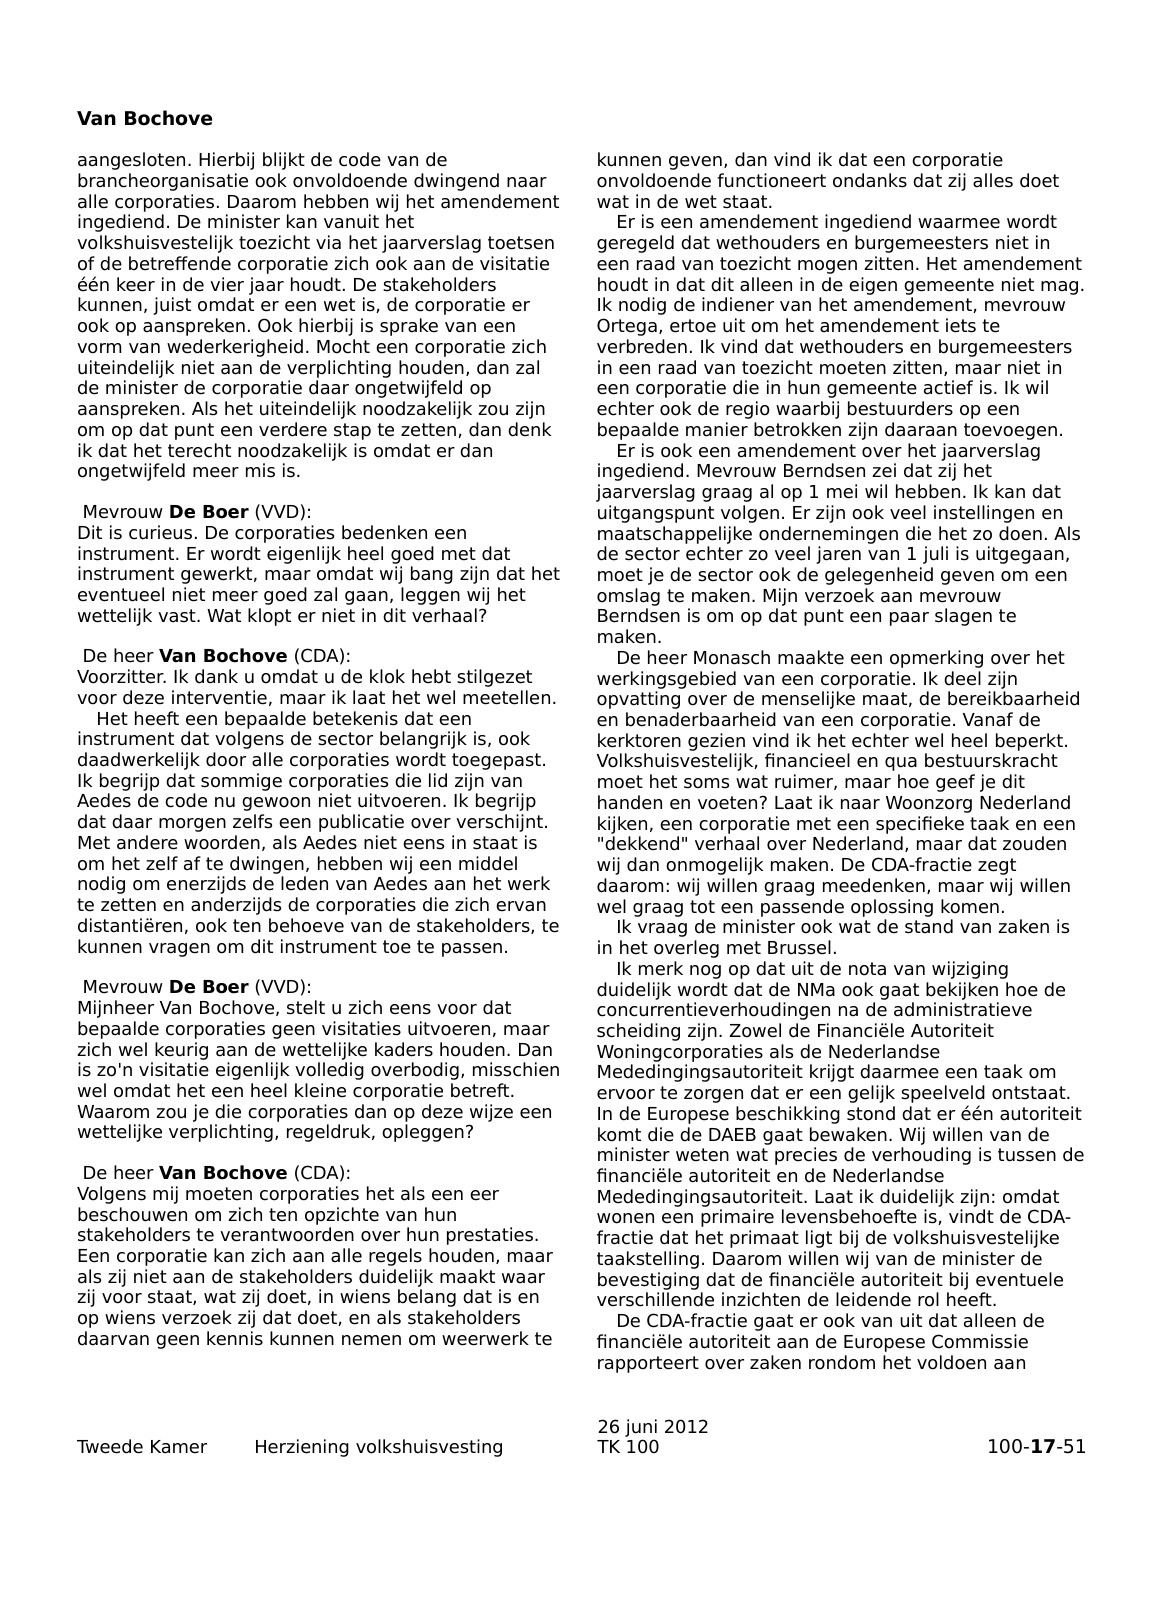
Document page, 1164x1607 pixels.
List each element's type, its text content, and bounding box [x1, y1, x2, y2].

text Ik vraag de minister ook wat de stand van zaken is in het overleg met Brussel. [596, 917, 1087, 959]
text De heer Monasch maakte een opmerking over het werkingsgebied van een corporatie. Ik deel zijn opvatting over de menselijke maat, de bereikbaarheid en benaderbaarheid van een corporatie. Vanaf de kerktoren gezien vind ik het echter wel heel beperkt. Volkshuisvestelijk, financieel en qua bestuurskracht moet het soms wat ruimer, maar hoe geef je dit handen en voeten? Laat ik naar Woonzorg Nederland kijken, een corporatie met een specifieke taak en een "dekkend" verhaal over Nederland, maar dat zouden wij dan onmogelijk maken. De CDA-fractie zegt daarom: wij willen graag meedenken, maar wij willen wel graag tot een passende oplossing komen. [596, 648, 1087, 917]
text kunnen geven, dan vind ik dat een corporatie onvoldoende functioneert ondanks dat zij alles doet wat in de wet staat. [596, 150, 1087, 212]
text Mevrouw De Boer (VVD): [77, 977, 567, 998]
text Er is ook een amendement over het jaarverslag ingediend. Mevrouw Berndsen zei dat zij het jaarverslag graag al op 1 mei wil hebben. Ik kan dat uitgangspunt volgen. Er zijn ook veel instellingen en maatschappelijke ondernemingen die het zo doen. Als de sector echter zo veel jaren van 1 juli is uitgegaan, moet je de sector ook de gelegenheid geven om een omslag te maken. Mijn verzoek aan mevrouw Berndsen is om op dat punt een paar slagen te maken. [596, 440, 1087, 648]
text Er is een amendement ingediend waarmee wordt geregeld dat wethouders en burgemeesters niet in een raad van toezicht mogen zitten. Het amendement houdt in dat dit alleen in de eigen gemeente niet mag. Ik nodig de indiener van het amendement, mevrouw Ortega, ertoe uit om het amendement iets te verbreden. Ik vind dat wethouders en burgemeesters in een raad van toezicht moeten zitten, maar niet in een corporatie die in hun gemeente actief is. Ik wil echter ook de regio waarbij bestuurders op een bepaalde manier betrokken zijn daaraan toevoegen. [596, 212, 1087, 440]
text Mevrouw De Boer (VVD): [77, 502, 567, 523]
text De heer Van Bochove (CDA): [77, 646, 567, 667]
text Volgens mij moeten corporaties het als een eer beschouwen om zich ten opzichte van hun stakeholders te verantwoorden over hun prestaties. Een corporatie kan zich aan alle regels houden, maar als zij niet aan de stakeholders duidelijk maakt waar zij voor staat, wat zij doet, in wiens belang dat is en op wiens verzoek zij dat doet, en als stakeholders daarvan geen kennis kunnen nemen om weerwerk te [77, 1184, 567, 1349]
text De heer Van Bochove (CDA): [77, 1163, 567, 1184]
text De CDA-fractie gaat er ook van uit dat alleen de financiële autoriteit aan de Europese Commissie rapporteert over zaken rondom het voldoen aan [596, 1311, 1087, 1373]
text Mijnheer Van Bochove, stelt u zich eens voor dat bepaalde corporaties geen visitaties uitvoeren, maar zich wel keurig aan de wettelijke kaders houden. Dan is zo'n visitatie eigenlijk volledig overbodig, misschien wel omdat het een heel kleine corporatie betreft. Waarom zou je die corporaties dan op deze wijze een wettelijke verplichting, regeldruk, opleggen? [77, 998, 567, 1143]
text Het heeft een bepaalde betekenis dat een instrument dat volgens de sector belangrijk is, ook daadwerkelijk door alle corporaties wordt toegepast. Ik begrijp dat sommige corporaties die lid zijn van Aedes de code nu gewoon niet uitvoeren. Ik begrijp dat daar morgen zelfs een publicatie over verschijnt. Met andere woorden, als Aedes niet eens in staat is om het zelf af te dwingen, hebben wij een middel nodig om enerzijds de leden van Aedes aan het werk te zetten en anderzijds de corporaties die zich ervan distantiëren, ook ten behoeve van de stakeholders, te kunnen vragen om dit instrument toe te passen. [77, 708, 567, 957]
text Dit is curieus. De corporaties bedenken een instrument. Er wordt eigenlijk heel goed met dat instrument gewerkt, maar omdat wij bang zijn dat het eventueel niet meer goed zal gaan, leggen wij het wettelijk vast. Wat klopt er niet in dit verhaal? [77, 523, 567, 626]
text aangesloten. Hierbij blijkt de code van de brancheorganisatie ook onvoldoende dwingend naar alle corporaties. Daarom hebben wij het amendement ingediend. De minister kan vanuit het volkshuisvestelijk toezicht via het jaarverslag toetsen of de betreffende corporatie zich ook aan de visitatie één keer in de vier jaar houdt. De stakeholders kunnen, juist omdat er een wet is, de corporatie er ook op aanspreken. Ook hierbij is sprake van een vorm van wederkerigheid. Mocht een corporatie zich uiteindelijk niet aan de verplichting houden, dan zal de minister de corporatie daar ongetwijfeld op aanspreken. Als het uiteindelijk noodzakelijk zou zijn om op dat punt een verdere stap te zetten, dan denk ik dat het terecht noodzakelijk is omdat er dan ongetwijfeld meer mis is. [77, 150, 567, 482]
text Voorzitter. Ik dank u omdat u de klok hebt stilgezet voor deze interventie, maar ik laat het wel meetellen. [77, 667, 567, 708]
text Ik merk nog op dat uit de nota van wijziging duidelijk wordt dat de NMa ook gaat bekijken hoe de concurrentieverhoudingen na de administratieve scheiding zijn. Zowel de Financiële Autoriteit Woningcorporaties als de Nederlandse Mededingingsautoriteit krijgt daarmee een taak om ervoor te zorgen dat er een gelijk speelveld ontstaat. In de Europese beschikking stond dat er één autoriteit komt die de DAEB gaat bewaken. Wij willen van de minister weten wat precies de verhouding is tussen de financiële autoriteit en de Nederlandse Mededingingsautoriteit. Laat ik duidelijk zijn: omdat wonen een primaire levensbehoefte is, vindt de CDA-fractie dat het primaat ligt bij de volkshuisvestelijke taakstelling. Daarom willen wij van de minister de bevestiging dat de financiële autoriteit bij eventuele verschillende inzichten de leidende rol heeft. [596, 959, 1087, 1311]
